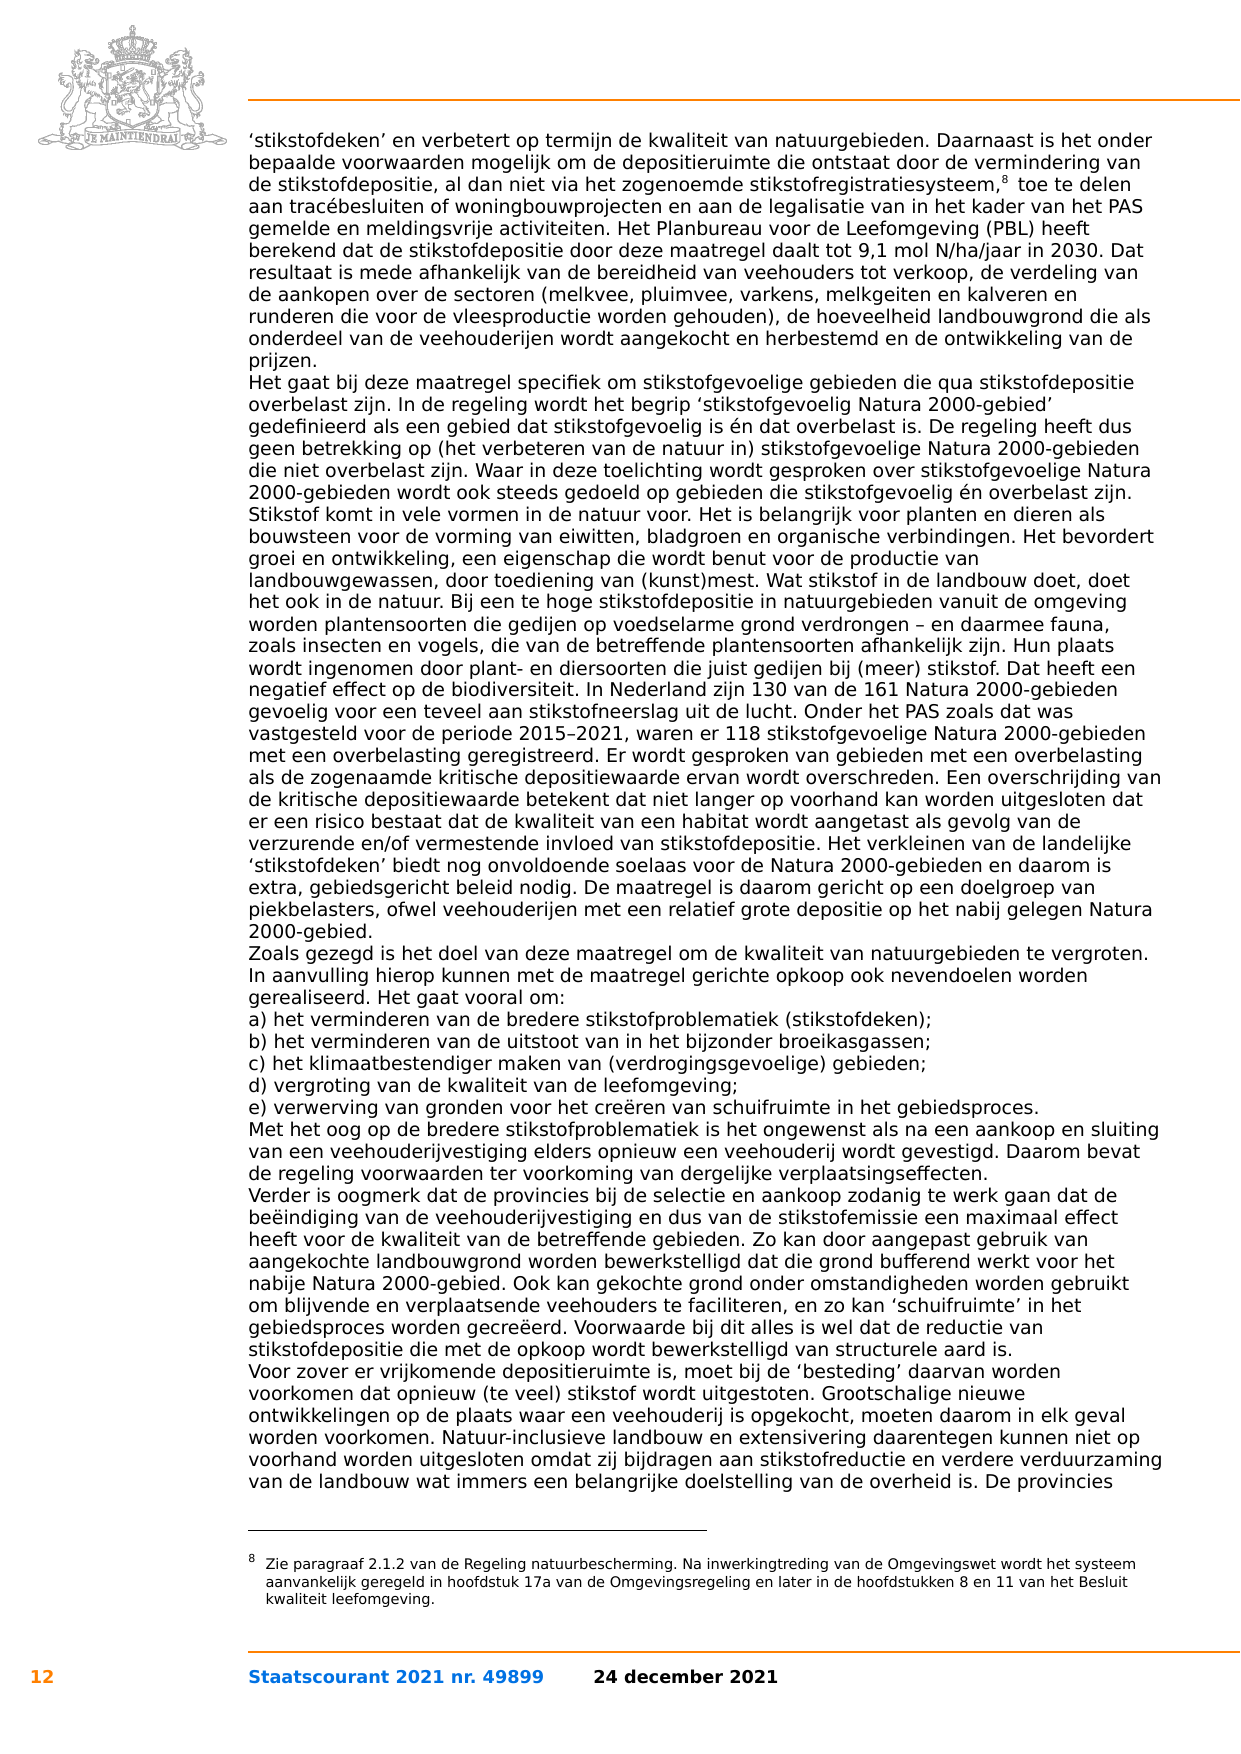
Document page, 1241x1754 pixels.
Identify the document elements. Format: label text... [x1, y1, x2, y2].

text c) het klimaatbestendiger maken van (verdrogingsgevoelige) gebieden; [248, 1053, 1163, 1075]
text Voor zover er vrijkomende depositieruimte is, moet bij de ‘besteding’ daarvan worden voorkomen dat opnieuw (te veel) stikstof wordt uitgestoten. Grootschalige nieuwe ontwikkelingen op de plaats waar een veehouderij is opgekocht, moeten daarom in elk geval worden voorkomen. Natuur-inclusieve landbouw en extensivering daarentegen kunnen niet op voorhand worden uitgesloten omdat zij bijdragen aan stikstofreductie en verdere verduurzaming van de landbouw wat immers een belangrijke doelstelling van de overheid is. De provincies [248, 1361, 1163, 1493]
text ‘stikstofdeken’ en verbetert op termijn de kwaliteit van natuurgebieden. Daarnaast is het onder bepaalde voorwaarden mogelijk om de depositieruimte die ontstaat door de vermindering van de stikstofdepositie, al dan niet via het zogenoemde stikstofregistratiesysteem, toe te delen aan tracébesluiten of woningbouwprojecten en aan de legalisatie van in het kader van het PAS gemelde en meldingsvrije activiteiten. Het Planbureau voor de Leefomgeving (PBL) heeft berekend dat de stikstofdepositie door deze maatregel daalt tot 9,1 mol N/ha/jaar in 2030. Dat resultaat is mede afhankelijk van de bereidheid van veehouders tot verkoop, de verdeling van de aankopen over de sectoren (melkvee, pluimvee, varkens, melkgeiten en kalveren en runderen die voor de vleesproductie worden gehouden), de hoeveelheid landbouwgrond die als onderdeel van de veehouderijen wordt aangekocht en herbestemd en de ontwikkeling van de prijzen. [248, 130, 1163, 372]
text Het gaat bij deze maatregel specifiek om stikstofgevoelige gebieden die qua stikstofdepositie overbelast zijn. In de regeling wordt het begrip ‘stikstofgevoelig Natura 2000-gebied’ gedefinieerd als een gebied dat stikstofgevoelig is én dat overbelast is. De regeling heeft dus geen betrekking op (het verbeteren van de natuur in) stikstofgevoelige Natura 2000-gebieden die niet overbelast zijn. Waar in deze toelichting wordt gesproken over stikstofgevoelige Natura 2000-gebieden wordt ook steeds gedoeld op gebieden die stikstofgevoelig én overbelast zijn. [248, 372, 1163, 503]
picture [38, 25, 227, 150]
text Zoals gezegd is het doel van deze maatregel om de kwaliteit van natuurgebieden te vergroten. In aanvulling hierop kunnen met de maatregel gerichte opkoop ook nevendoelen worden gerealiseerd. Het gaat vooral om: [248, 943, 1163, 1009]
text Verder is oogmerk dat de provincies bij de selectie en aankoop zodanig te werk gaan dat de beëindiging van de veehouderijvestiging en dus van de stikstofemissie een maximaal effect heeft voor de kwaliteit van de betreffende gebieden. Zo kan door aangepast gebruik van aangekochte landbouwgrond worden bewerkstelligd dat die grond bufferend werkt voor het nabije Natura 2000-gebied. Ook kan gekochte grond onder omstandigheden worden gebruikt om blijvende en verplaatsende veehouders te faciliteren, en zo kan ‘schuifruimte’ in het gebiedsproces worden gecreëerd. Voorwaarde bij dit alles is wel dat de reductie van stikstofdepositie die met de opkoop wordt bewerkstelligd van structurele aard is. [248, 1185, 1163, 1361]
text Stikstof komt in vele vormen in de natuur voor. Het is belangrijk voor planten en dieren als bouwsteen voor de vorming van eiwitten, bladgroen en organische verbindingen. Het bevordert groei en ontwikkeling, een eigenschap die wordt benut voor de productie van landbouwgewassen, door toediening van (kunst)mest. Wat stikstof in de landbouw doet, doet het ook in de natuur. Bij een te hoge stikstofdepositie in natuurgebieden vanuit de omgeving worden plantensoorten die gedijen op voedselarme grond verdrongen – en daarmee fauna, zoals insecten en vogels, die van de betreffende plantensoorten afhankelijk zijn. Hun plaats wordt ingenomen door plant- en diersoorten die juist gedijen bij (meer) stikstof. Dat heeft een negatief effect op de biodiversiteit. In Nederland zijn 130 van de 161 Natura 2000-gebieden gevoelig voor een teveel aan stikstofneerslag uit de lucht. Onder het PAS zoals dat was vastgesteld voor de periode 2015–2021, waren er 118 stikstofgevoelige Natura 2000-gebieden met een overbelasting geregistreerd. Er wordt gesproken van gebieden met een overbelasting als de zogenaamde kritische depositiewaarde ervan wordt overschreden. Een overschrijding van de kritische depositiewaarde betekent dat niet langer op voorhand kan worden uitgesloten dat er een risico bestaat dat de kwaliteit van een habitat wordt aangetast als gevolg van de verzurende en/of vermestende invloed van stikstofdepositie. Het verkleinen van de landelijke ‘stikstofdeken’ biedt nog onvoldoende soelaas voor de Natura 2000-gebieden en daarom is extra, gebiedsgericht beleid nodig. De maatregel is daarom gericht op een doelgroep van piekbelasters, ofwel veehouderijen met een relatief grote depositie op het nabij gelegen Natura 2000-gebied. [248, 503, 1163, 943]
text a) het verminderen van de bredere stikstofproblematiek (stikstofdeken); [248, 1009, 1163, 1031]
text e) verwerving van gronden voor het creëren van schuifruimte in het gebiedsproces. [248, 1097, 1163, 1119]
text b) het verminderen van de uitstoot van in het bijzonder broeikasgassen; [248, 1031, 1163, 1053]
text Zie paragraaf 2.1.2 van de Regeling natuurbescherming. Na inwerkingtreding van de Omgevingswet wordt het systeem aanvankelijk geregeld in hoofdstuk 17a van de Omgevingsregeling en later in de hoofdstukken 8 en 11 van het Besluit kwaliteit leefomgeving. [248, 1552, 1163, 1608]
text d) vergroting van de kwaliteit van de leefomgeving; [248, 1075, 1163, 1097]
text Met het oog op de bredere stikstofproblematiek is het ongewenst als na een aankoop en sluiting van een veehouderijvestiging elders opnieuw een veehouderij wordt gevestigd. Daarom bevat de regeling voorwaarden ter voorkoming van dergelijke verplaatsingseffecten. [248, 1119, 1163, 1185]
